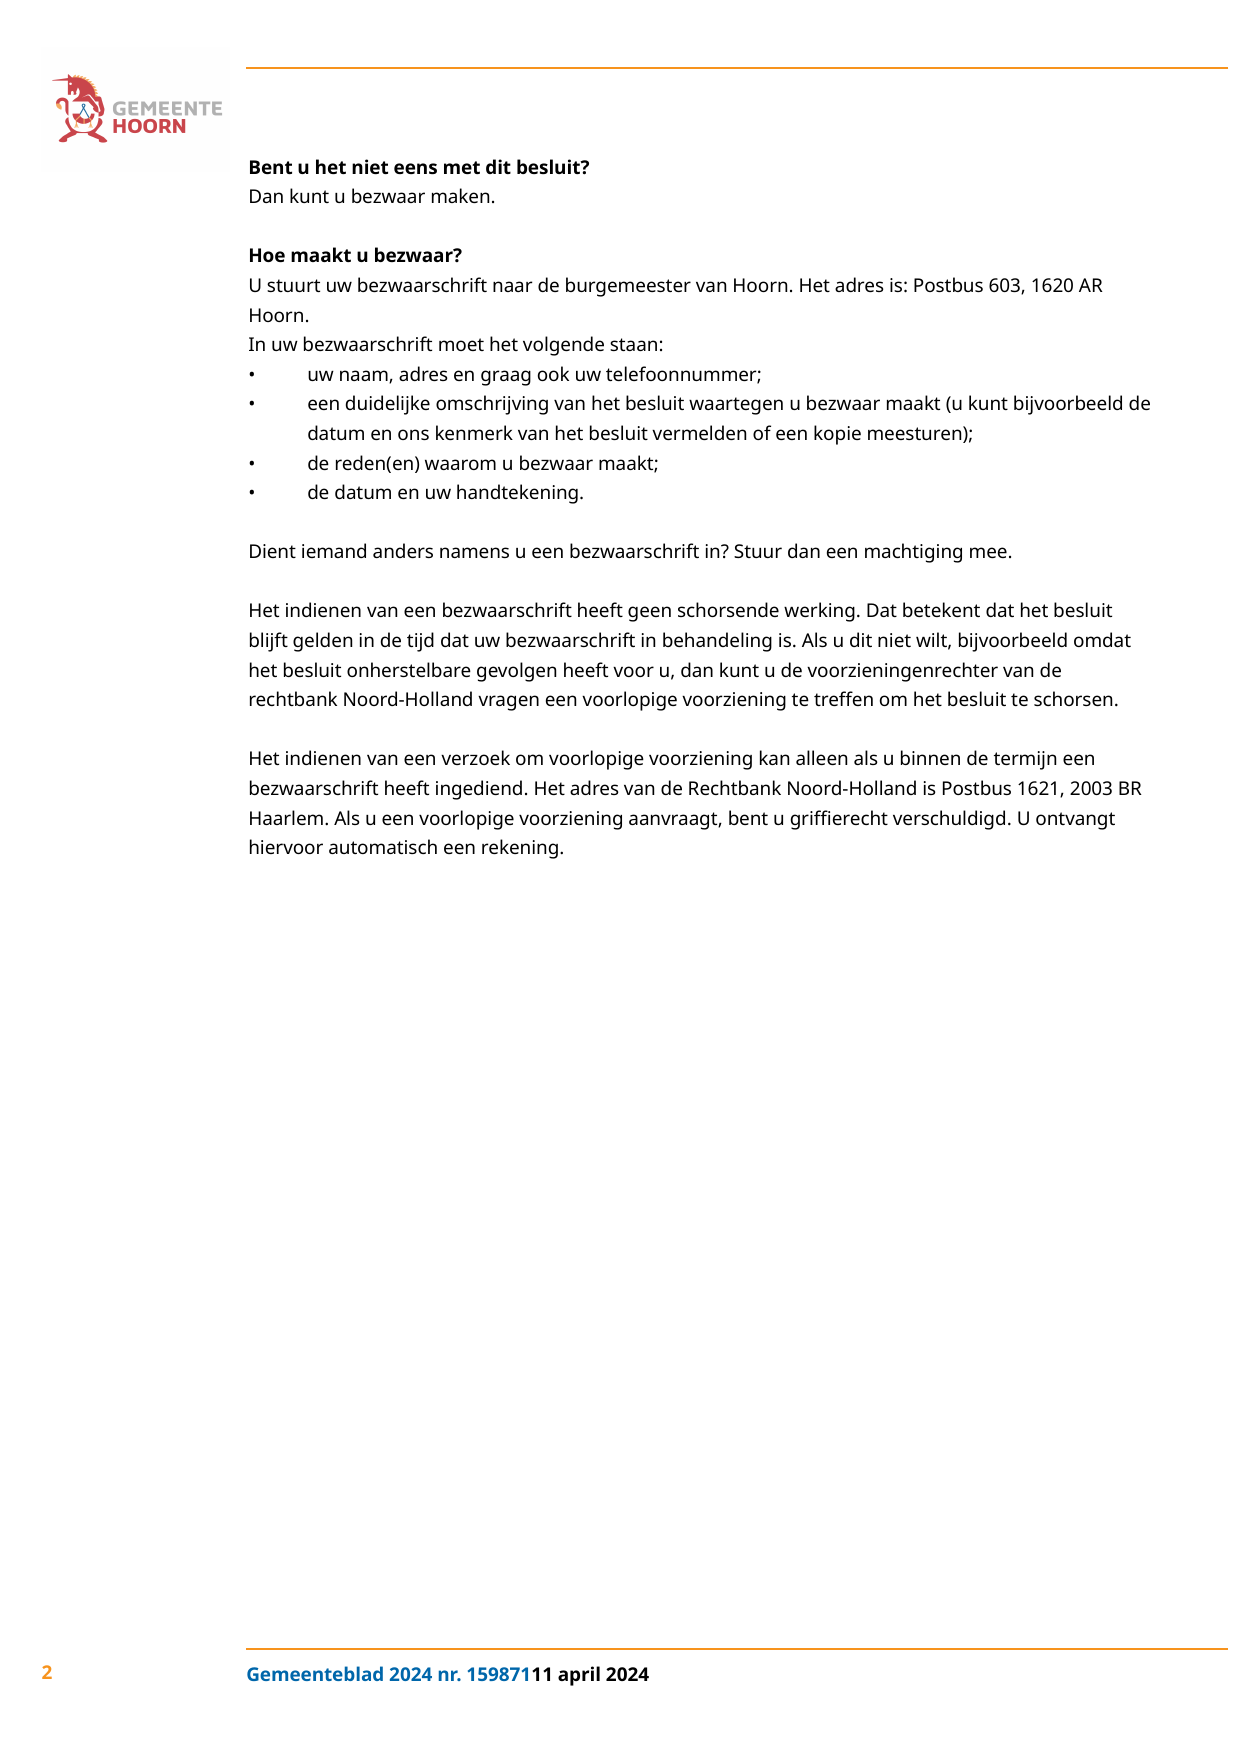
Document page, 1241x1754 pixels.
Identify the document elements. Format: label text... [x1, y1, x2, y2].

list uw naam, adres en graag ook uw telefoonnummer; [248, 361, 1152, 387]
text Hoe maakt u bezwaar? [248, 243, 1152, 268]
text Bent u het niet eens met dit besluit? [248, 154, 1152, 180]
text Dan kunt u bezwaar maken. [248, 183, 1152, 209]
text Het indienen van een bezwaarschrift heeft geen schorsende werking. Dat betekent dat het besluit blijft gelden in de tijd dat uw bezwaarschrift in behandeling is. Als u dit niet wilt, bijvoorbeeld omdat het besluit onherstelbare gevolgen heeft voor u, dan kunt u de voorzieningenrechter van de rechtbank Noord-Holland vragen een voorlopige voorziening te treffen om het besluit te schorsen. [248, 598, 1152, 712]
list een duidelijke omschrijving van het besluit waartegen u bezwaar maakt (u kunt bijvoorbeeld de datum en ons kenmerk van het besluit vermelden of een kopie meesturen); [248, 391, 1152, 446]
text U stuurt uw bezwaarschrift naar de burgemeester van Hoorn. Het adres is: Postbus 603, 1620 AR Hoorn. [248, 272, 1152, 328]
list de reden(en) waarom u bezwaar maakt; [248, 450, 1152, 476]
text Het indienen van een verzoek om voorlopige voorziening kan alleen als u binnen de termijn een bezwaarschrift heeft ingediend. Het adres van de Rechtbank Noord-Holland is Postbus 1621, 2003 BR Haarlem. Als u een voorlopige voorziening aanvraagt, bent u griffierecht verschuldigd. U ontvangt hiervoor automatisch een rekening. [248, 746, 1152, 860]
list de datum en uw handtekening. [248, 479, 1152, 505]
text Dient iemand anders namens u een bezwaarschrift in? Stuur dan een machtiging mee. [248, 538, 1152, 564]
picture [41, 47, 231, 172]
text In uw bezwaarschrift moet het volgende staan: [248, 331, 1152, 357]
